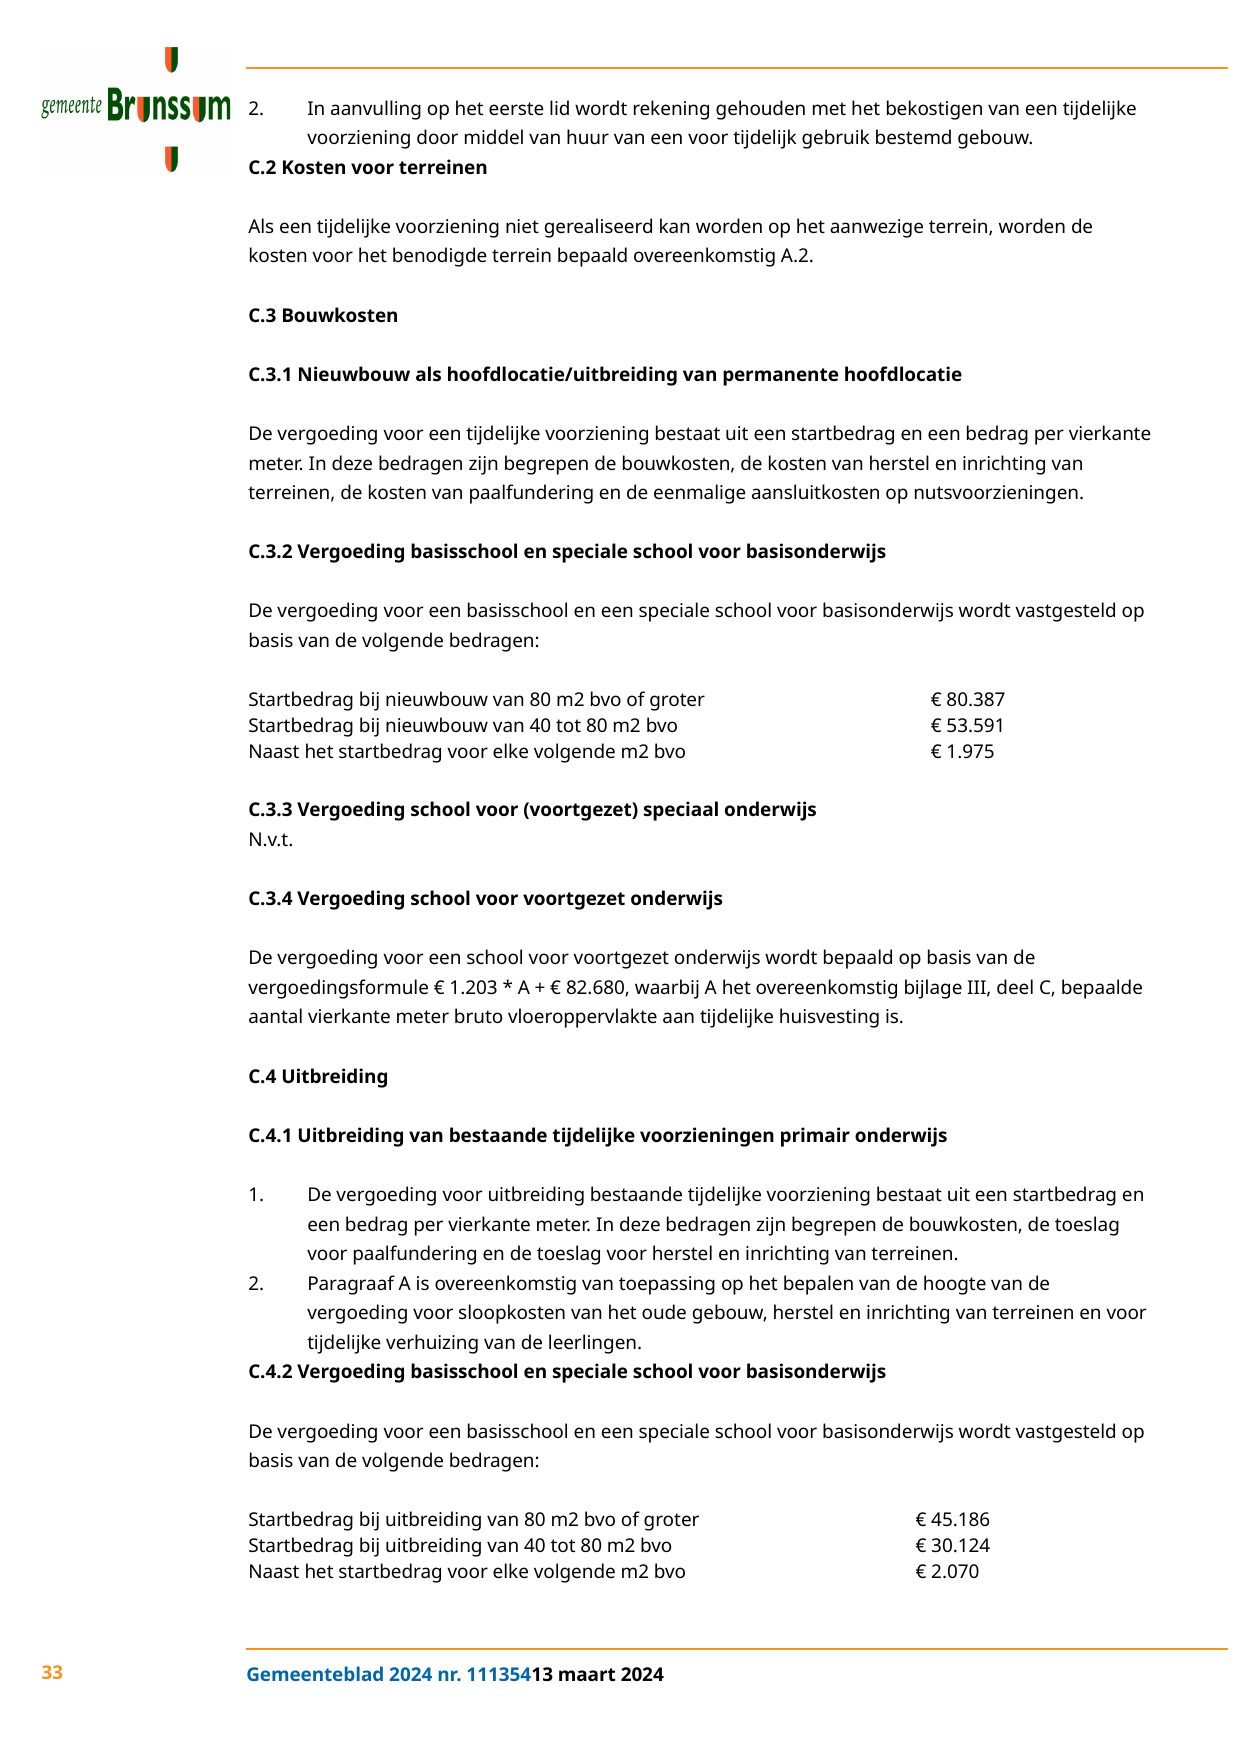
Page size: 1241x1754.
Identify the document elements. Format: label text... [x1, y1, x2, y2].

text De vergoeding voor een basisschool en een speciale school voor basisonderwijs wordt vastgesteld op basis van de volgende bedragen: [248, 1418, 1152, 1473]
table_cell Startbedrag bij nieuwbouw van 40 tot 80 m2 bvo [248, 712, 931, 738]
table_cell Naast het startbedrag voor elke volgende m2 bvo [248, 1558, 915, 1584]
list Paragraaf A is overeenkomstig van toepassing op het bepalen van de hoogte van de vergoeding voor sloopkosten van het oude gebouw, herstel en inrichting van terreinen en voor tijdelijke verhuizing van de leerlingen. [248, 1270, 1152, 1355]
text N.v.t. [248, 826, 1152, 852]
text C.4.1 Uitbreiding van bestaande tijdelijke voorzieningen primair onderwijs [248, 1122, 1152, 1148]
picture [41, 47, 231, 172]
text C.3.3 Vergoeding school voor (voortgezet) speciaal onderwijs [248, 797, 1152, 822]
table_header € 80.387 [931, 687, 1152, 712]
text De vergoeding voor een tijdelijke voorziening bestaat uit een startbedrag en een bedrag per vierkante meter. In deze bedragen zijn begrepen de bouwkosten, de kosten van herstel en inrichting van terreinen, de kosten van paalfundering en de eenmalige aansluitkosten op nutsvoorzieningen. [248, 420, 1152, 505]
list De vergoeding voor uitbreiding bestaande tijdelijke voorziening bestaat uit een startbedrag en een bedrag per vierkante meter. In deze bedragen zijn begrepen de bouwkosten, de toeslag voor paalfundering en de toeslag voor herstel en inrichting van terreinen. [248, 1181, 1152, 1266]
list In aanvulling op het eerste lid wordt rekening gehouden met het bekostigen van een tijdelijke voorziening door middel van huur van een voor tijdelijk gebruik bestemd gebouw. [248, 95, 1152, 150]
table_header Startbedrag bij uitbreiding van 80 m2 bvo of groter [248, 1507, 915, 1532]
text C.3.4 Vergoeding school voor voortgezet onderwijs [248, 885, 1152, 911]
text De vergoeding voor een basisschool en een speciale school voor basisonderwijs wordt vastgesteld op basis van de volgende bedragen: [248, 598, 1152, 653]
table_cell € 53.591 [931, 712, 1152, 738]
text C.3.2 Vergoeding basisschool en speciale school voor basisonderwijs [248, 538, 1152, 564]
table_cell Naast het startbedrag voor elke volgende m2 bvo [248, 738, 931, 764]
text C.3 Bouwkosten [248, 302, 1152, 328]
table_cell € 1.975 [931, 738, 1152, 764]
text De vergoeding voor een school voor voortgezet onderwijs wordt bepaald op basis van de vergoedingsformule € 1.203 * A + € 82.680, waarbij A het overeenkomstig bijlage III, deel C, bepaalde aantal vierkante meter bruto vloeroppervlakte aan tijdelijke huisvesting is. [248, 944, 1152, 1029]
text C.4 Uitbreiding [248, 1063, 1152, 1088]
text C.2 Kosten voor terreinen [248, 154, 1152, 180]
table_header € 45.186 [915, 1507, 1152, 1532]
text C.3.1 Nieuwbouw als hoofdlocatie/uitbreiding van permanente hoofdlocatie [248, 361, 1152, 387]
table_cell € 2.070 [915, 1558, 1152, 1584]
table_cell € 30.124 [915, 1533, 1152, 1558]
text C.4.2 Vergoeding basisschool en speciale school voor basisonderwijs [248, 1359, 1152, 1384]
table_header Startbedrag bij nieuwbouw van 80 m2 bvo of groter [248, 687, 931, 712]
table_cell Startbedrag bij uitbreiding van 40 tot 80 m2 bvo [248, 1533, 915, 1558]
text Als een tijdelijke voorziening niet gerealiseerd kan worden op het aanwezige terrein, worden de kosten voor het benodigde terrein bepaald overeenkomstig A.2. [248, 213, 1152, 268]
